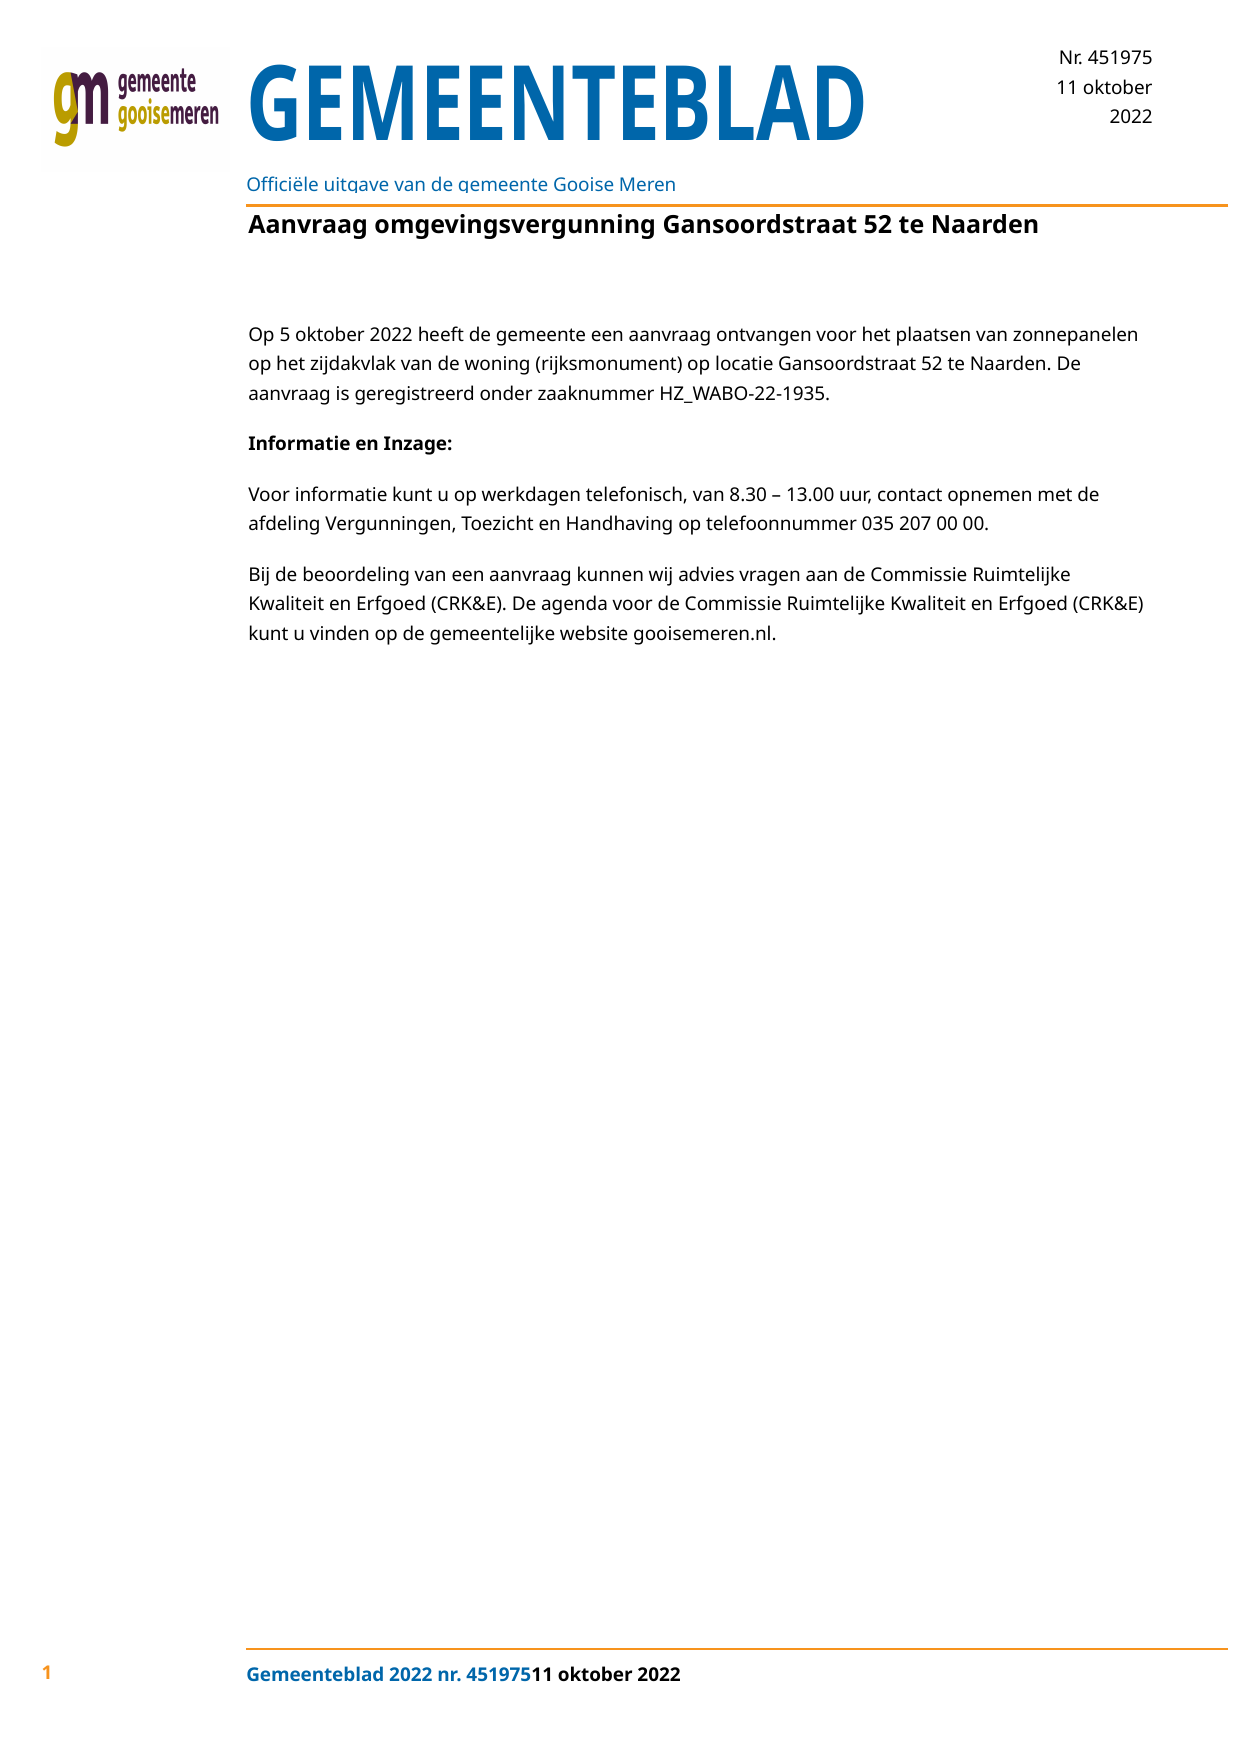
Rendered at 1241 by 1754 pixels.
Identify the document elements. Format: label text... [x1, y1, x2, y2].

text Voor informatie kunt u op werkdagen telefonisch, van 8.30 – 13.00 uur, contact opnemen met de afdeling Vergunningen, Toezicht en Handhaving op telefoonnummer 035 207 00 00. [248, 481, 1152, 536]
text Bij de beoordeling van een aanvraag kunnen wij advies vragen aan de Commissie Ruimtelijke Kwaliteit en Erfgoed (CRK&E). De agenda voor de Commissie Ruimtelijke Kwaliteit en Erfgoed (CRK&E) kunt u vinden op de gemeentelijke website gooisemeren.nl. [248, 561, 1152, 646]
text Informatie en Inzage: [248, 430, 1152, 456]
text Op 5 oktober 2022 heeft de gemeente een aanvraag ontvangen voor het plaatsen van zonnepanelen op het zijdakvlak van de woning (rijksmonument) op locatie Gansoordstraat 52 te Naarden. De aanvraag is geregistreerd onder zaaknummer HZ_WABO-22-1935. [248, 321, 1152, 406]
text Aanvraag omgevingsvergunning Gansoordstraat 52 te Naarden [248, 207, 1152, 241]
picture [41, 47, 231, 172]
